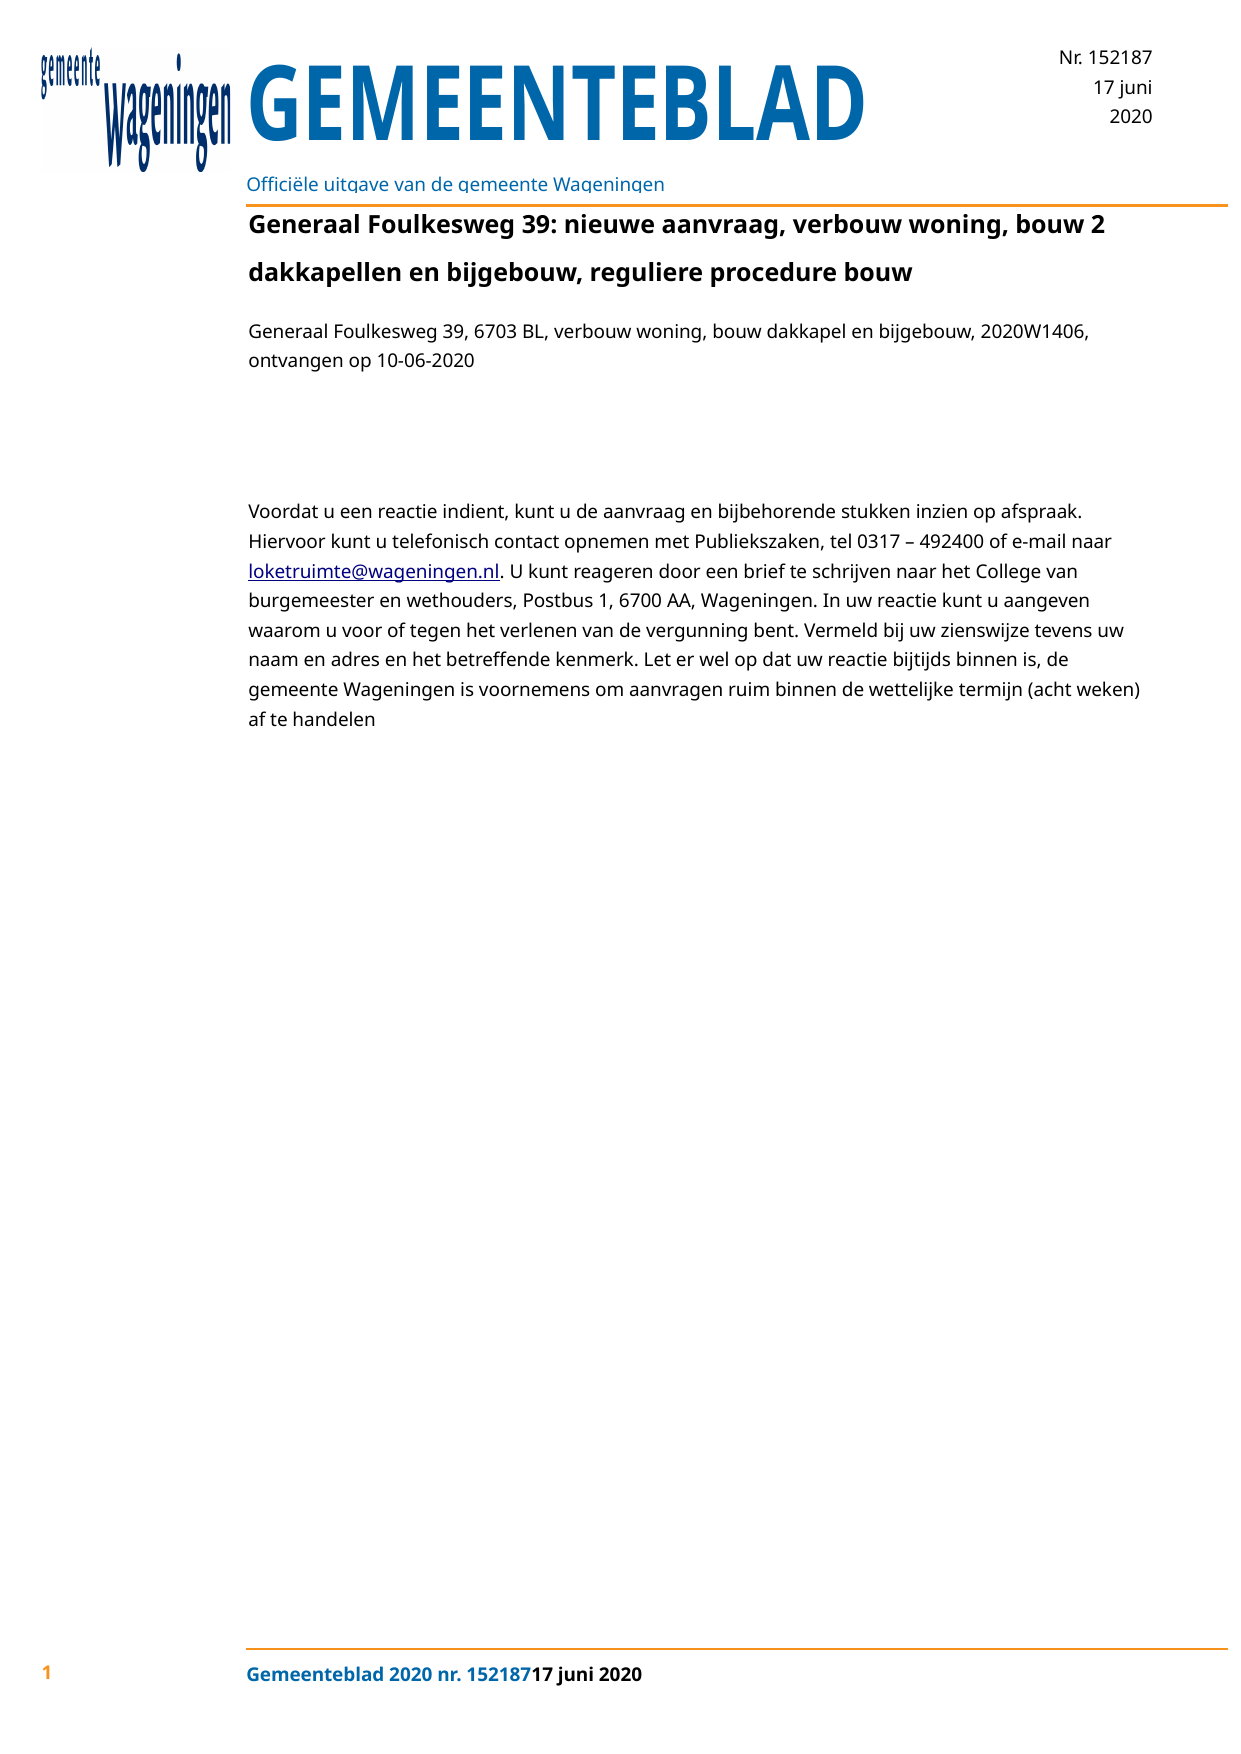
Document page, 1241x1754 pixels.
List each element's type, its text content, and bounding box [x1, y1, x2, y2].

text Generaal Foulkesweg 39, 6703 BL, verbouw woning, bouw dakkapel en bijgebouw, 2020W1406, ontvangen op 10-06-2020 [248, 318, 1152, 373]
picture [41, 47, 231, 172]
text Voordat u een reactie indient, kunt u de aanvraag en bijbehorende stukken inzien op afspraak. Hiervoor kunt u telefonisch contact opnemen met Publiekszaken, tel 0317 – 492400 of e-mail naar loketruimte@wageningen.nl. U kunt reageren door een brief te schrijven naar het College van burgemeester en wethouders, Postbus 1, 6700 AA, Wageningen. In uw reactie kunt u aangeven waarom u voor of tegen het verlenen van de vergunning bent. Vermeld bij uw zienswijze tevens uw naam en adres en het betreffende kenmerk. Let er wel op dat uw reactie bijtijds binnen is, de gemeente Wageningen is voornemens om aanvragen ruim binnen de wettelijke termijn (acht weken) af te handelen [248, 499, 1152, 732]
text Generaal Foulkesweg 39: nieuwe aanvraag, verbouw woning, bouw 2 dakkapellen en bijgebouw, reguliere procedure bouw [248, 207, 1152, 288]
